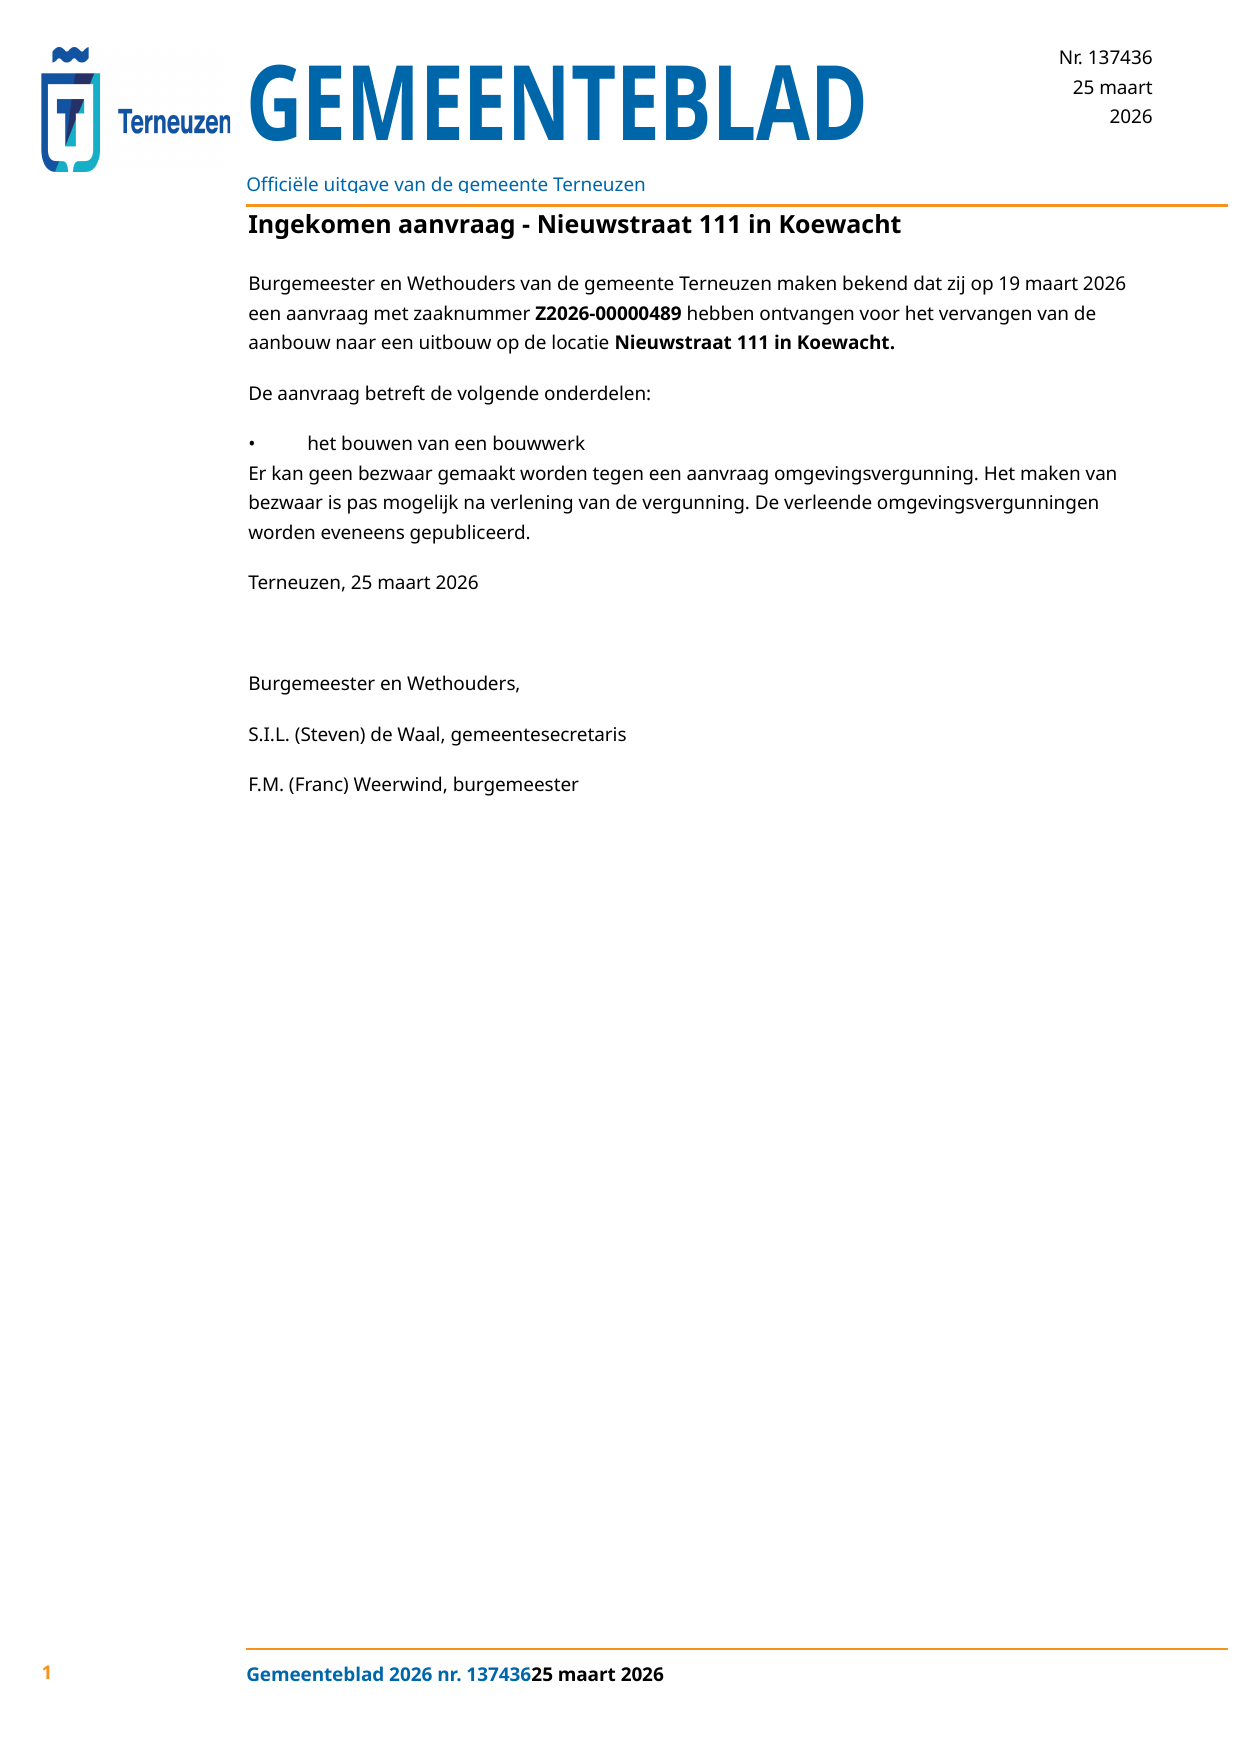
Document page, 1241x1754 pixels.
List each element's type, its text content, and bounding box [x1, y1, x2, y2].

text De aanvraag betreft de volgende onderdelen: [248, 380, 1152, 406]
text S.I.L. (Steven) de Waal, gemeentesecretaris [248, 721, 1152, 746]
picture [41, 47, 231, 172]
text Er kan geen bezwaar gemaakt worden tegen een aanvraag omgevingsvergunning. Het maken van bezwaar is pas mogelijk na verlening van de vergunning. De verleende omgevingsvergunningen worden eveneens gepubliceerd. [248, 460, 1152, 545]
text Ingekomen aanvraag - Nieuwstraat 111 in Koewacht [248, 207, 1152, 241]
text Burgemeester en Wethouders, [248, 670, 1152, 696]
text Terneuzen, 25 maart 2026 [248, 569, 1152, 595]
list het bouwen van een bouwwerk [248, 430, 1152, 456]
text F.M. (Franc) Weerwind, burgemeester [248, 771, 1152, 797]
text Burgemeester en Wethouders van de gemeente Terneuzen maken bekend dat zij op 19 maart 2026 een aanvraag met zaaknummer Z2026-00000489 hebben ontvangen voor het vervangen van de aanbouw naar een uitbouw op de locatie Nieuwstraat 111 in Koewacht. [248, 270, 1152, 355]
